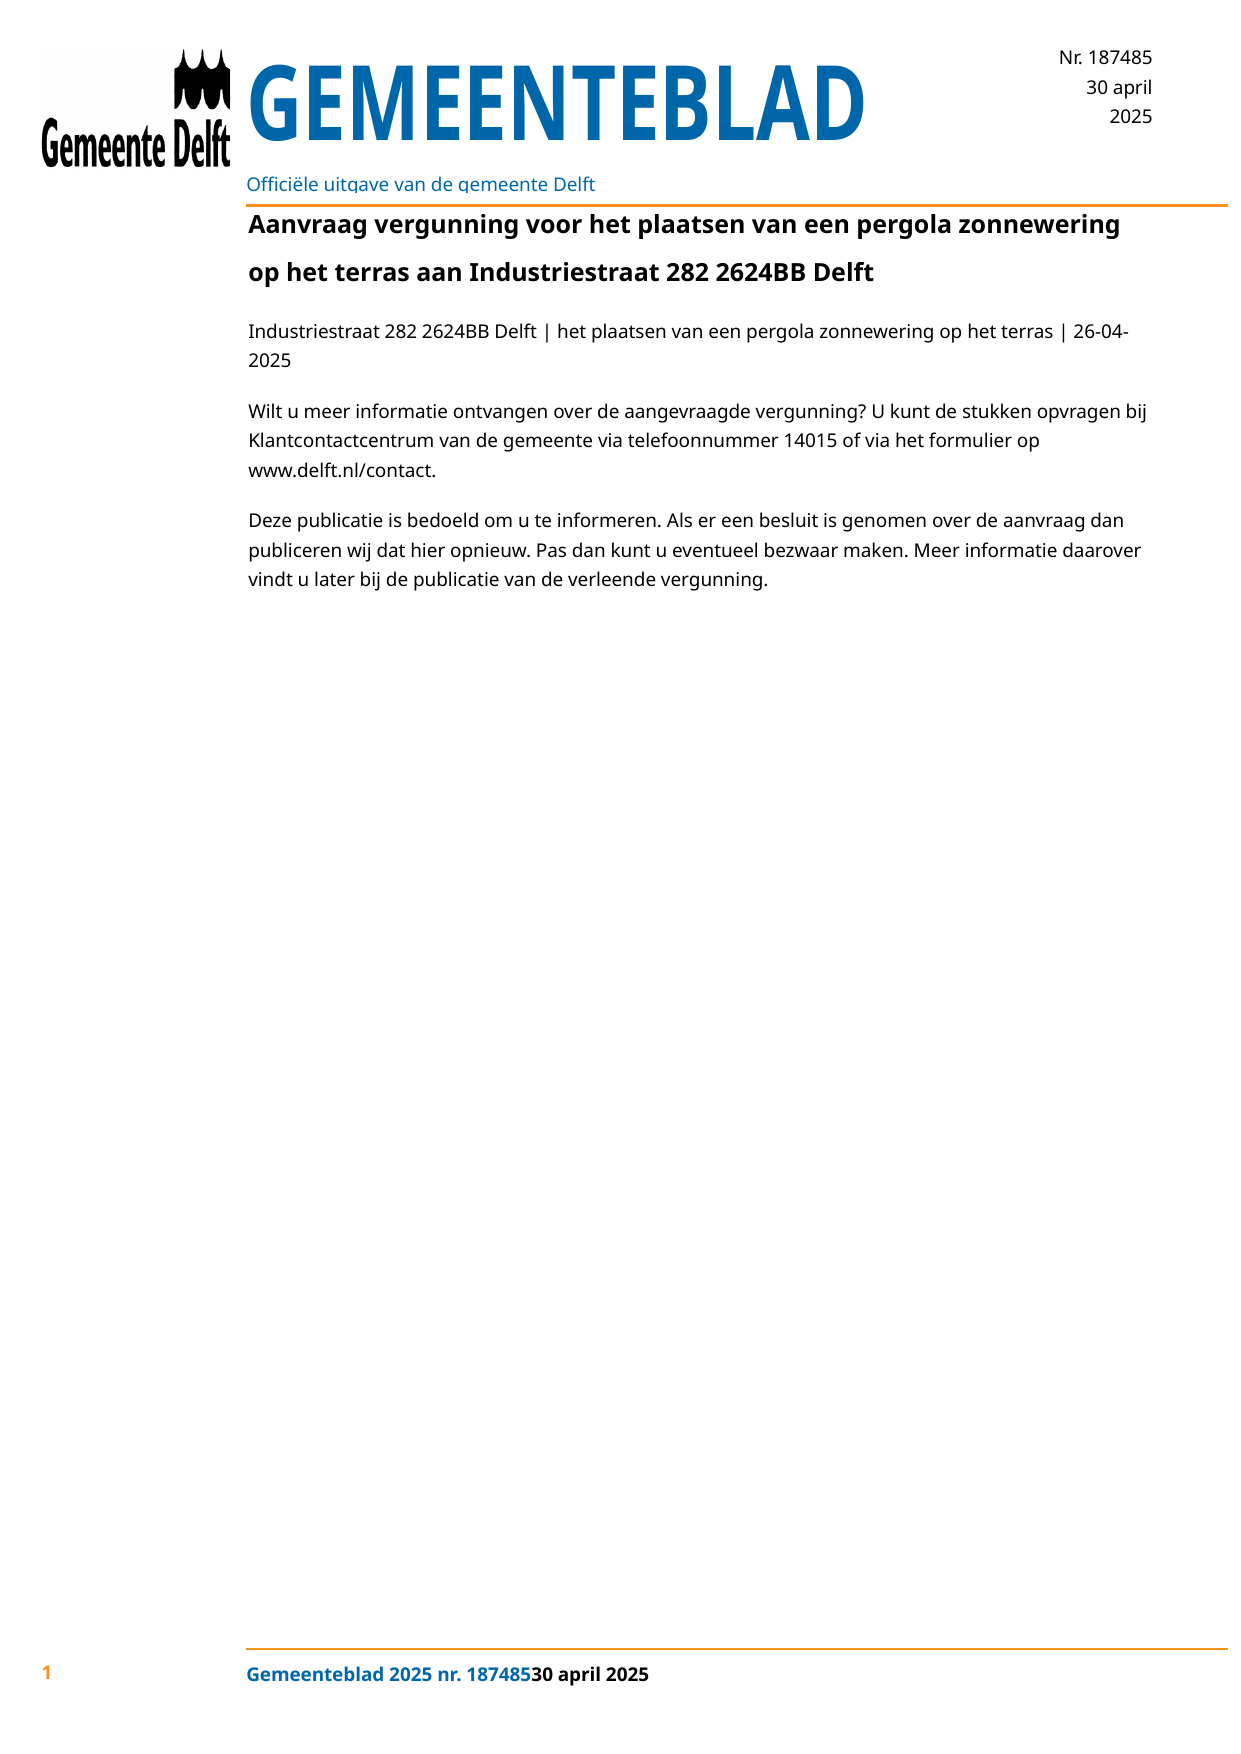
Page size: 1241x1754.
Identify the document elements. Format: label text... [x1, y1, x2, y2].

picture [41, 47, 231, 172]
text Wilt u meer informatie ontvangen over de aangevraagde vergunning? U kunt de stukken opvragen bij Klantcontactcentrum van de gemeente via telefoonnummer 14015 of via het formulier op www.delft.nl/contact. [248, 398, 1152, 483]
text Industriestraat 282 2624BB Delft | het plaatsen van een pergola zonnewering op het terras | 26-04-2025 [248, 318, 1152, 373]
text Deze publicatie is bedoeld om u te informeren. Als er een besluit is genomen over de aanvraag dan publiceren wij dat hier opnieuw. Pas dan kunt u eventueel bezwaar maken. Meer informatie daarover vindt u later bij de publicatie van de verleende vergunning. [248, 507, 1152, 592]
text Aanvraag vergunning voor het plaatsen van een pergola zonnewering op het terras aan Industriestraat 282 2624BB Delft [248, 207, 1152, 288]
